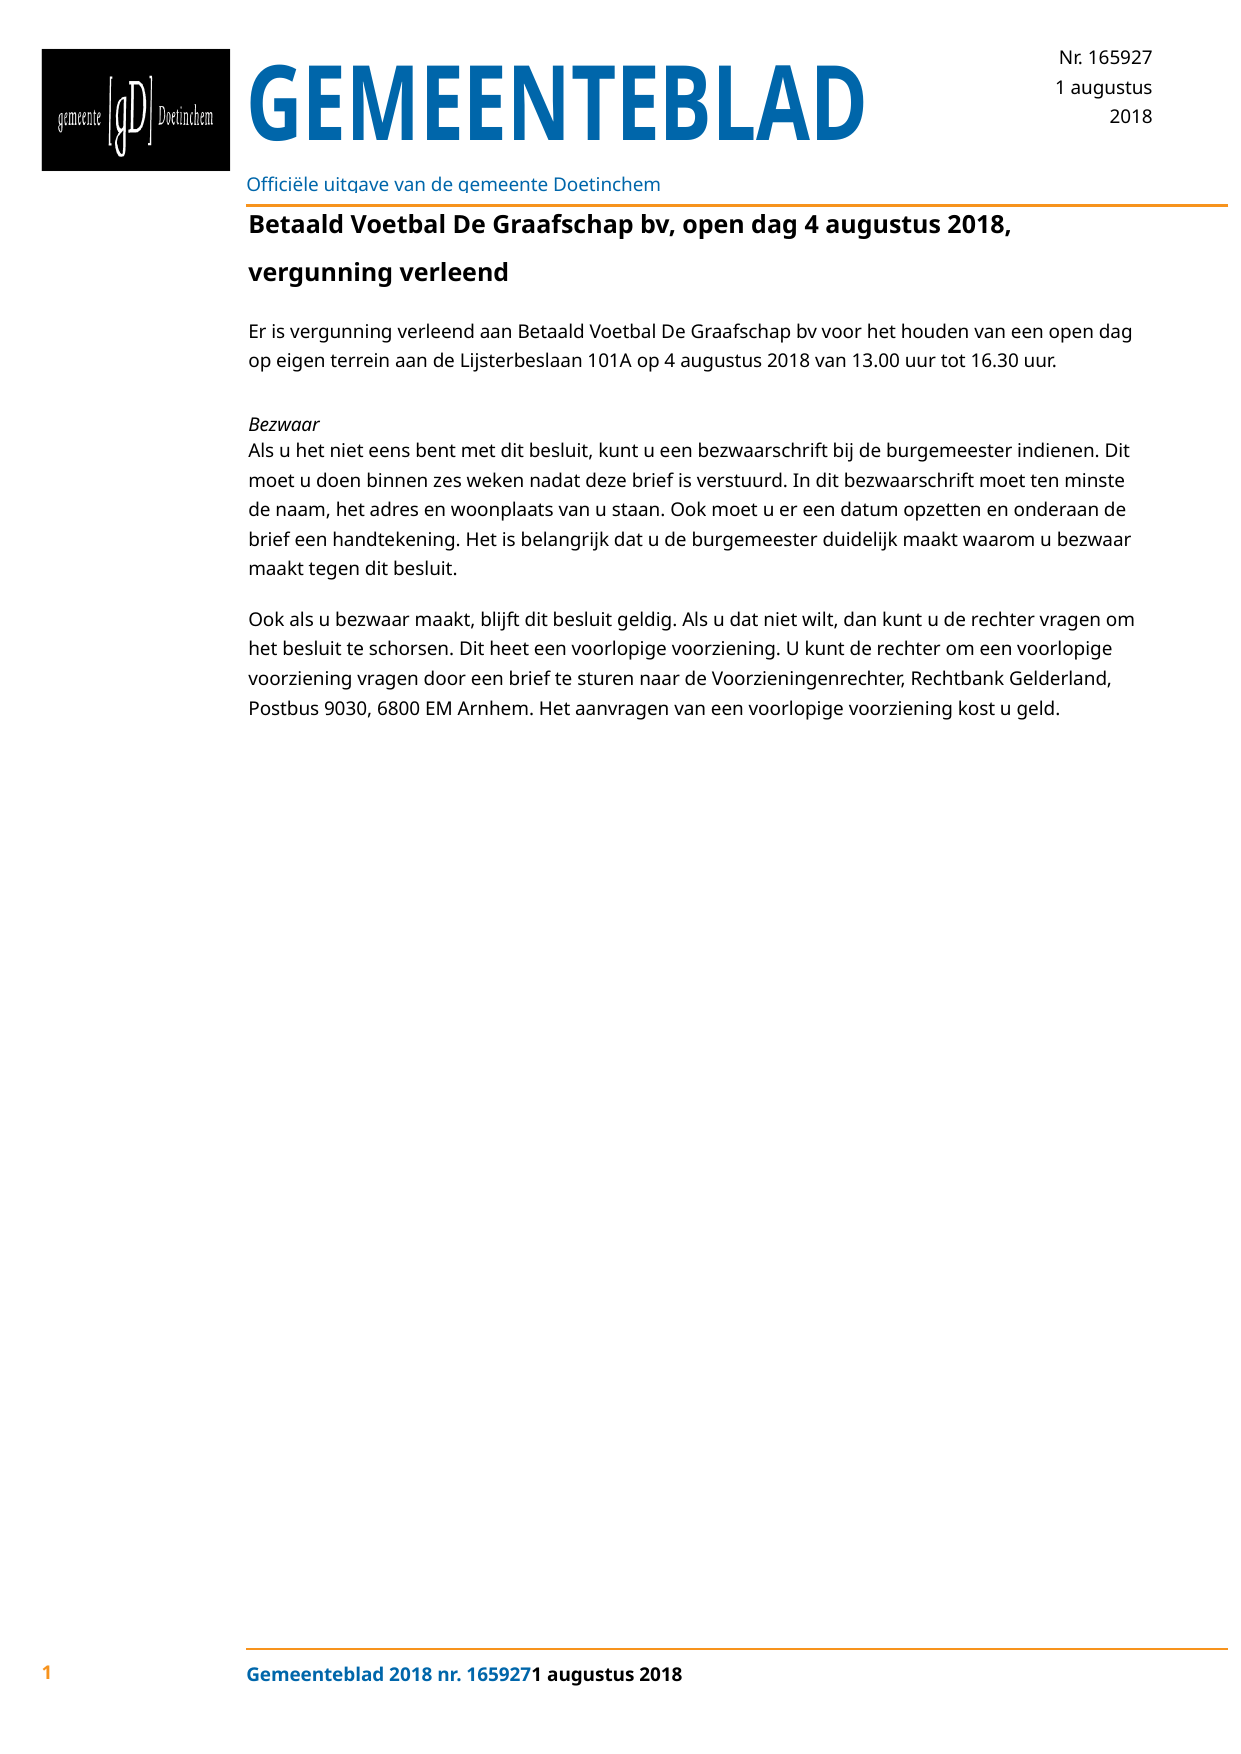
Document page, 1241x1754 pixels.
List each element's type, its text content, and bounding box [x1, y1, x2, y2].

text Als u het niet eens bent met dit besluit, kunt u een bezwaarschrift bij de burgemeester indienen. Dit moet u doen binnen zes weken nadat deze brief is verstuurd. In dit bezwaarschrift moet ten minste de naam, het adres en woonplaats van u staan. Ook moet u er een datum opzetten en onderaan de brief een handtekening. Het is belangrijk dat u de burgemeester duidelijk maakt waarom u bezwaar maakt tegen dit besluit. [248, 437, 1152, 581]
text Betaald Voetbal De Graafschap bv, open dag 4 augustus 2018, vergunning verleend [248, 207, 1152, 288]
text Er is vergunning verleend aan Betaald Voetbal De Graafschap bv voor het houden van een open dag op eigen terrein aan de Lijsterbeslaan 101A op 4 augustus 2018 van 13.00 uur tot 16.30 uur. [248, 318, 1152, 373]
text Bezwaar [248, 411, 1152, 437]
picture [41, 47, 231, 172]
text Ook als u bezwaar maakt, blijft dit besluit geldig. Als u dat niet wilt, dan kunt u de rechter vragen om het besluit te schorsen. Dit heet een voorlopige voorziening. U kunt de rechter om een voorlopige voorziening vragen door een brief te sturen naar de Voorzieningenrechter, Rechtbank Gelderland, Postbus 9030, 6800 EM Arnhem. Het aanvragen van een voorlopige voorziening kost u geld. [248, 606, 1152, 720]
